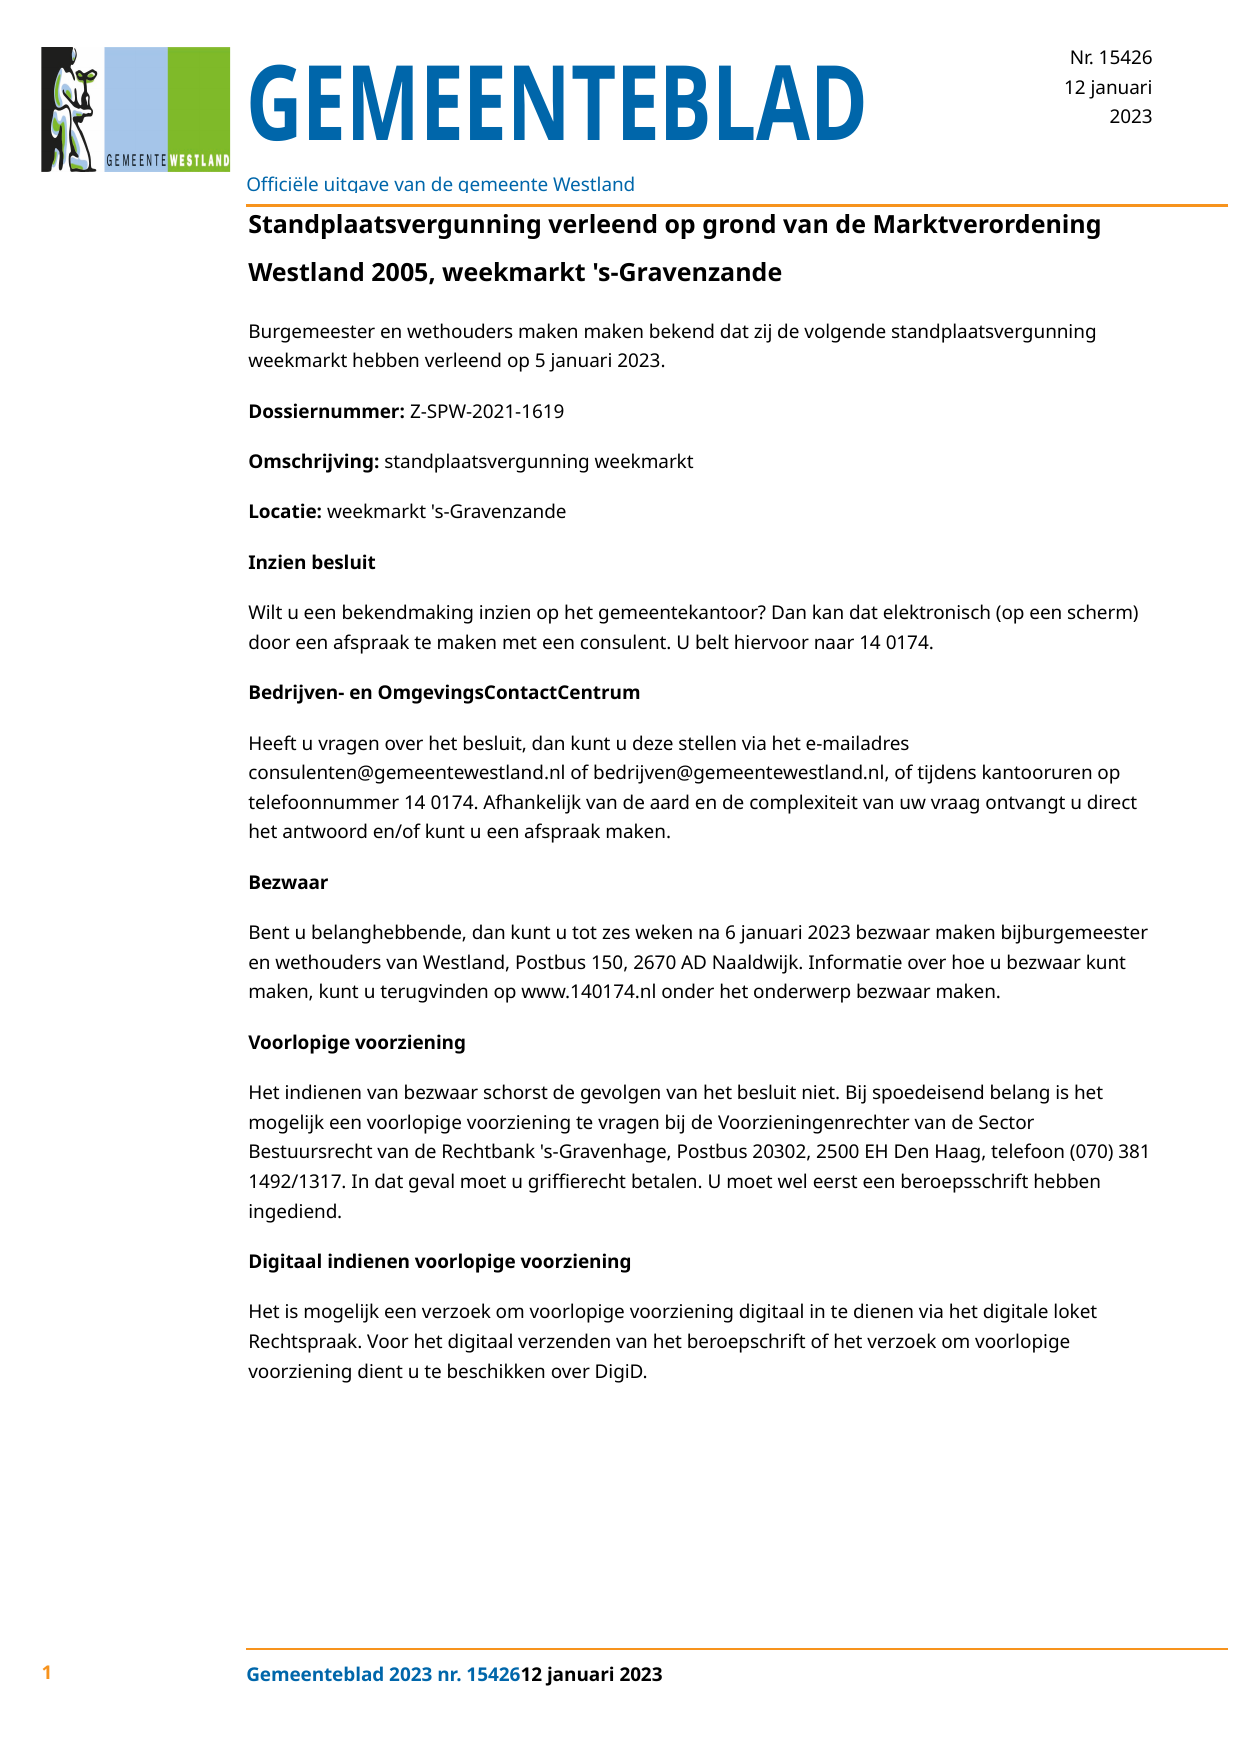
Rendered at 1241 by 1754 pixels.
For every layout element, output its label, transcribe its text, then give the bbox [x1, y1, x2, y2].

text Het is mogelijk een verzoek om voorlopige voorziening digitaal in te dienen via het digitale loket Rechtspraak. Voor het digitaal verzenden van het beroepschrift of het verzoek om voorlopige voorziening dient u te beschikken over DigiD. [248, 1299, 1152, 1384]
text Dossiernummer: Z-SPW-2021-1619 [248, 398, 1152, 424]
text Heeft u vragen over het besluit, dan kunt u deze stellen via het e-mailadres consulenten@gemeentewestland.nl of bedrijven@gemeentewestland.nl, of tijdens kantooruren op telefoonnummer 14 0174. Afhankelijk van de aard en de complexiteit van uw vraag ontvangt u direct het antwoord en/of kunt u een afspraak maken. [248, 730, 1152, 844]
text Inzien besluit [248, 549, 1152, 575]
text Locatie: weekmarkt 's-Gravenzande [248, 499, 1152, 524]
picture [41, 47, 231, 172]
text Bedrijven- en OmgevingsContactCentrum [248, 679, 1152, 705]
text Omschrijving: standplaatsvergunning weekmarkt [248, 448, 1152, 474]
text Voorlopige voorziening [248, 1029, 1152, 1055]
text Bezwaar [248, 869, 1152, 895]
text Burgemeester en wethouders maken maken bekend dat zij de volgende standplaatsvergunning weekmarkt hebben verleend op 5 januari 2023. [248, 318, 1152, 373]
text Wilt u een bekendmaking inzien op het gemeentekantoor? Dan kan dat elektronisch (op een scherm) door een afspraak te maken met een consulent. U belt hiervoor naar 14 0174. [248, 599, 1152, 655]
text Het indienen van bezwaar schorst de gevolgen van het besluit niet. Bij spoedeisend belang is het mogelijk een voorlopige voorziening te vragen bij de Voorzieningenrechter van de Sector Bestuursrecht van de Rechtbank 's-Gravenhage, Postbus 20302, 2500 EH Den Haag, telefoon (070) 381 1492/1317. In dat geval moet u griffierecht betalen. U moet wel eerst een beroepsschrift hebben ingediend. [248, 1079, 1152, 1224]
text Standplaatsvergunning verleend op grond van de Marktverordening Westland 2005, weekmarkt 's-Gravenzande [248, 207, 1152, 288]
text Bent u belanghebbende, dan kunt u tot zes weken na 6 januari 2023 bezwaar maken bijburgemeester en wethouders van Westland, Postbus 150, 2670 AD Naaldwijk. Informatie over hoe u bezwaar kunt maken, kunt u terugvinden op www.140174.nl onder het onderwerp bezwaar maken. [248, 919, 1152, 1004]
text Digitaal indienen voorlopige voorziening [248, 1248, 1152, 1274]
